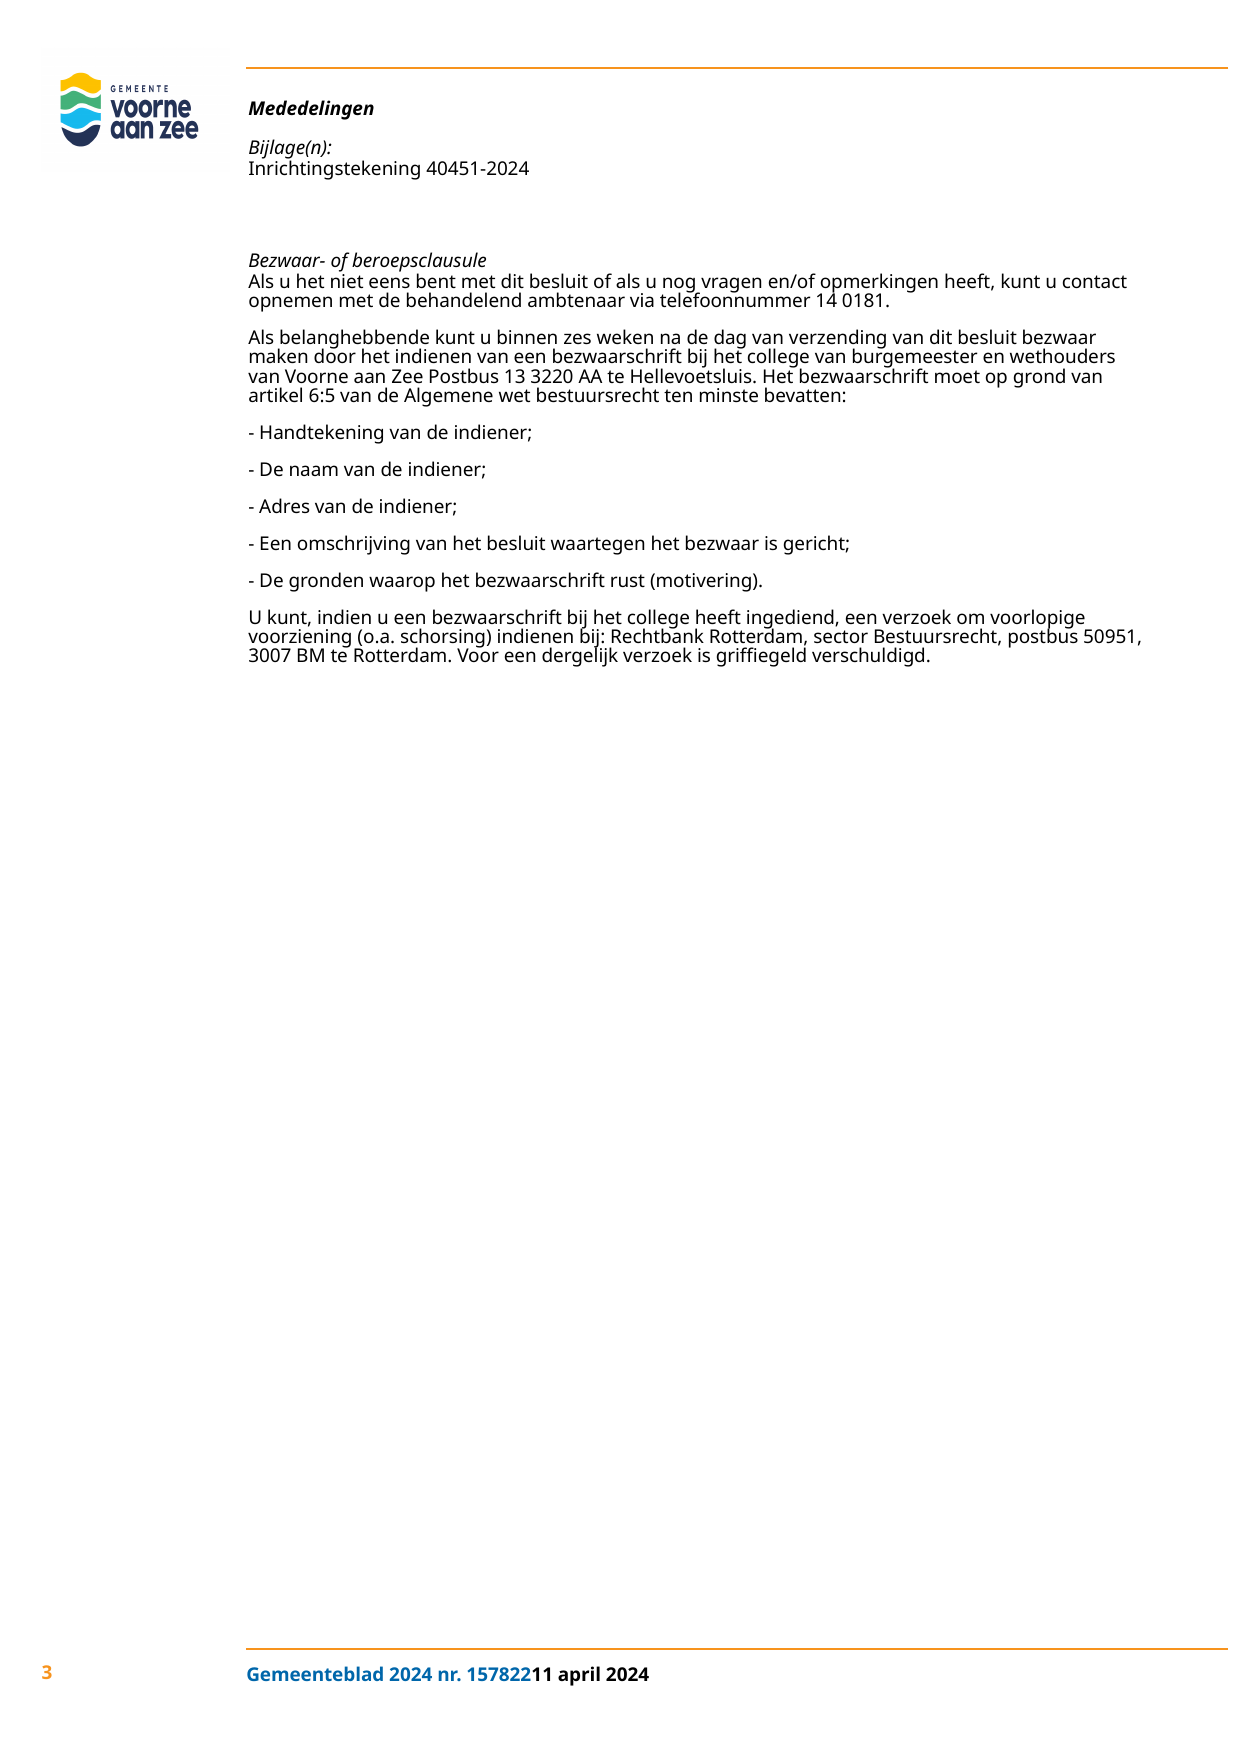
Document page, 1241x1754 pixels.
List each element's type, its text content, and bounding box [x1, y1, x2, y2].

text - De gronden waarop het bezwaarschrift rust (motivering). [248, 572, 1152, 591]
text Mededelingen [248, 95, 1152, 121]
text - Handtekening van de indiener; [248, 424, 1152, 443]
text Als belanghebbende kunt u binnen zes weken na de dag van verzending van dit besluit bezwaar maken door het indienen van een bezwaarschrift bij het college van burgemeester en wethouders van Voorne aan Zee Postbus 13 3220 AA te Hellevoetsluis. Het bezwaarschrift moet op grond van artikel 6:5 van de Algemene wet bestuursrecht ten minste bevatten: [248, 329, 1152, 406]
text - De naam van de indiener; [248, 461, 1152, 480]
text Als u het niet eens bent met dit besluit of als u nog vragen en/of opmerkingen heeft, kunt u contact opnemen met de behandelend ambtenaar via telefoonnummer 14 0181. [248, 273, 1152, 312]
text Inrichtingstekening 40451-2024 [248, 160, 1152, 179]
text Bezwaar- of beroepsclausule [248, 247, 1152, 273]
text - Adres van de indiener; [248, 498, 1152, 517]
picture [41, 47, 231, 172]
text U kunt, indien u een bezwaarschrift bij het college heeft ingediend, een verzoek om voorlopige voorziening (o.a. schorsing) indienen bij: Rechtbank Rotterdam, sector Bestuursrecht, postbus 50951, 3007 BM te Rotterdam. Voor een dergelijk verzoek is griffiegeld verschuldigd. [248, 609, 1152, 667]
text Bijlage(n): [248, 134, 1152, 160]
text - Een omschrijving van het besluit waartegen het bezwaar is gericht; [248, 535, 1152, 554]
